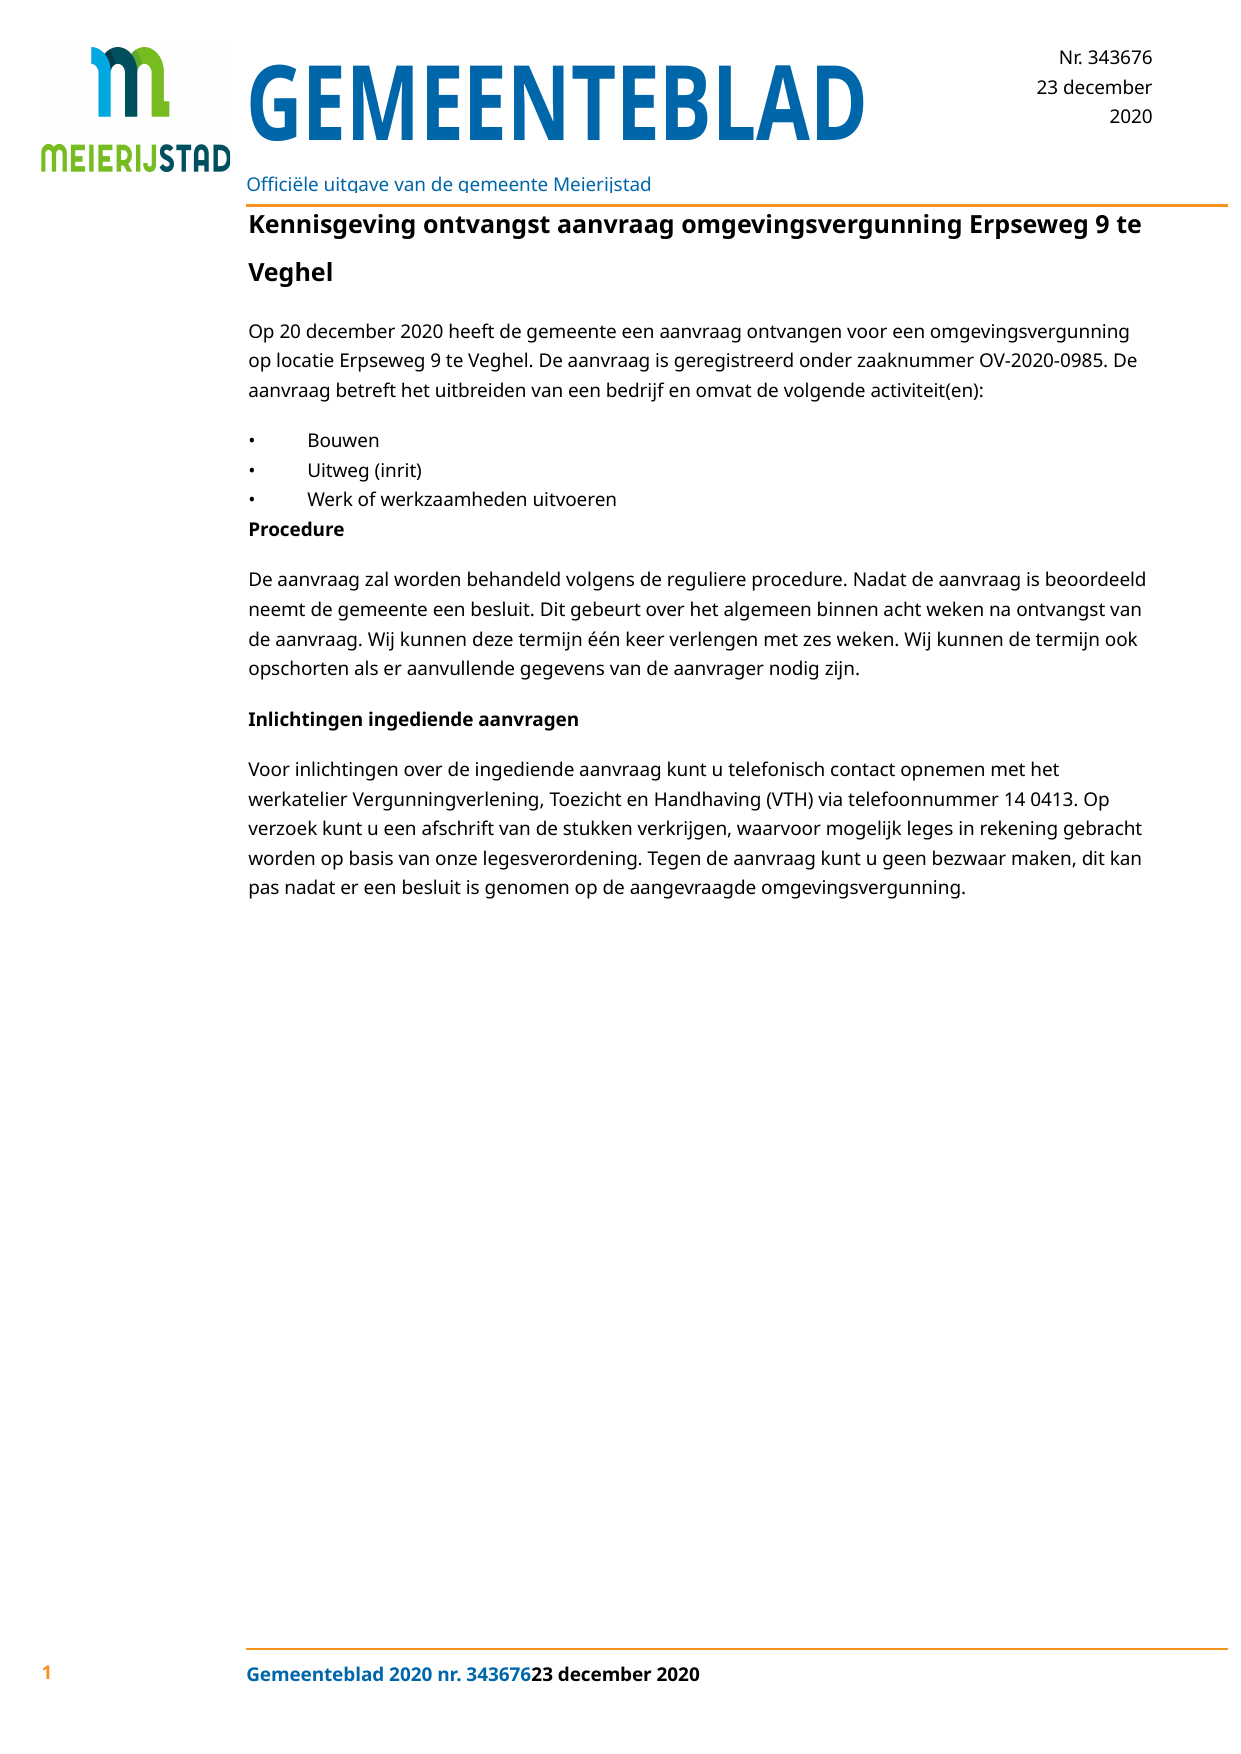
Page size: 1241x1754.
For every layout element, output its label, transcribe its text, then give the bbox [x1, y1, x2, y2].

text Op 20 december 2020 heeft de gemeente een aanvraag ontvangen voor een omgevingsvergunning op locatie Erpseweg 9 te Veghel. De aanvraag is geregistreerd onder zaaknummer OV-2020-0985. De aanvraag betreft het uitbreiden van een bedrijf en omvat de volgende activiteit(en): [248, 318, 1152, 403]
text Kennisgeving ontvangst aanvraag omgevingsvergunning Erpseweg 9 te Veghel [248, 207, 1152, 288]
list Uitweg (inrit) [248, 457, 1152, 483]
text Procedure [248, 516, 1152, 542]
text De aanvraag zal worden behandeld volgens de reguliere procedure. Nadat de aanvraag is beoordeeld neemt de gemeente een besluit. Dit gebeurt over het algemeen binnen acht weken na ontvangst van de aanvraag. Wij kunnen deze termijn één keer verlengen met zes weken. Wij kunnen de termijn ook opschorten als er aanvullende gegevens van de aanvrager nodig zijn. [248, 567, 1152, 681]
picture [41, 47, 231, 172]
text Inlichtingen ingediende aanvragen [248, 706, 1152, 732]
list Werk of werkzaamheden uitvoeren [248, 487, 1152, 512]
list Bouwen [248, 427, 1152, 453]
text Voor inlichtingen over de ingediende aanvraag kunt u telefonisch contact opnemen met het werkatelier Vergunningverlening, Toezicht en Handhaving (VTH) via telefoonnummer 14 0413. Op verzoek kunt u een afschrift van de stukken verkrijgen, waarvoor mogelijk leges in rekening gebracht worden op basis van onze legesverordening. Tegen de aanvraag kunt u geen bezwaar maken, dit kan pas nadat er een besluit is genomen op de aangevraagde omgevingsvergunning. [248, 756, 1152, 900]
